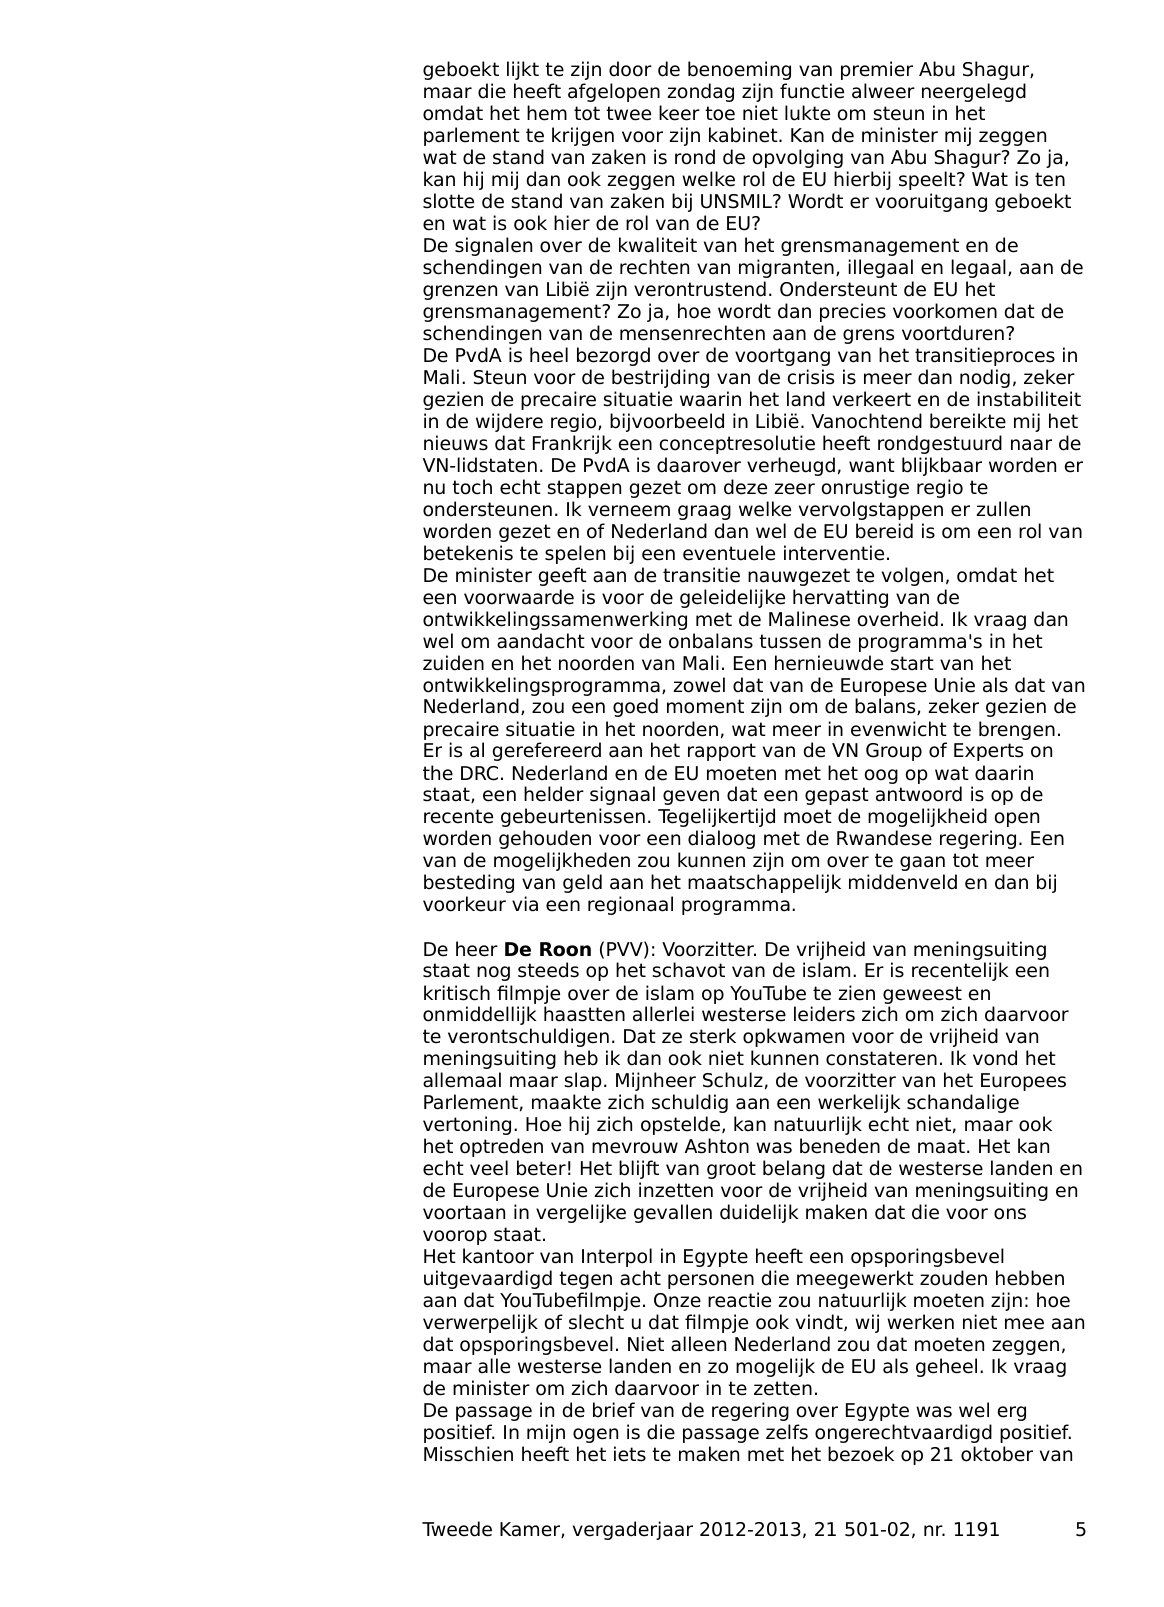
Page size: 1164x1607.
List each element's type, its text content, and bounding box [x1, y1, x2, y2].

text Het kantoor van Interpol in Egypte heeft een opsporingsbevel uitgevaardigd tegen acht personen die meegewerkt zouden hebben aan dat YouTubefilmpje. Onze reactie zou natuurlijk moeten zijn: hoe verwerpelijk of slecht u dat filmpje ook vindt, wij werken niet mee aan dat opsporingsbevel. Niet alleen Nederland zou dat moeten zeggen, maar alle westerse landen en zo mogelijk de EU als geheel. Ik vraag de minister om zich daarvoor in te zetten. [422, 1246, 1087, 1400]
text De passage in de brief van de regering over Egypte was wel erg positief. In mijn ogen is die passage zelfs ongerechtvaardigd positief. Misschien heeft het iets te maken met het bezoek op 21 oktober van [422, 1400, 1087, 1466]
text De PvdA is heel bezorgd over de voortgang van het transitieproces in Mali. Steun voor de bestrijding van de crisis is meer dan nodig, zeker gezien de precaire situatie waarin het land verkeert en de instabiliteit in de wijdere regio, bijvoorbeeld in Libië. Vanochtend bereikte mij het nieuws dat Frankrijk een conceptresolutie heeft rondgestuurd naar de VN-lidstaten. De PvdA is daarover verheugd, want blijkbaar worden er nu toch echt stappen gezet om deze zeer onrustige regio te ondersteunen. Ik verneem graag welke vervolgstappen er zullen worden gezet en of Nederland dan wel de EU bereid is om een rol van betekenis te spelen bij een eventuele interventie. [422, 345, 1087, 564]
text De heer De Roon (PVV): Voorzitter. De vrijheid van meningsuiting staat nog steeds op het schavot van de islam. Er is recentelijk een kritisch filmpje over de islam op YouTube te zien geweest en onmiddellijk haastten allerlei westerse leiders zich om zich daarvoor te verontschuldigen. Dat ze sterk opkwamen voor de vrijheid van meningsuiting heb ik dan ook niet kunnen constateren. Ik vond het allemaal maar slap. Mijnheer Schulz, de voorzitter van het Europees Parlement, maakte zich schuldig aan een werkelijk schandalige vertoning. Hoe hij zich opstelde, kan natuurlijk echt niet, maar ook het optreden van mevrouw Ashton was beneden de maat. Het kan echt veel beter! Het blijft van groot belang dat de westerse landen en de Europese Unie zich inzetten voor de vrijheid van meningsuiting en voortaan in vergelijke gevallen duidelijk maken dat die voor ons voorop staat. [422, 938, 1087, 1246]
text De signalen over de kwaliteit van het grensmanagement en de schendingen van de rechten van migranten, illegaal en legaal, aan de grenzen van Libië zijn verontrustend. Ondersteunt de EU het grensmanagement? Zo ja, hoe wordt dan precies voorkomen dat de schendingen van de mensenrechten aan de grens voortduren? [422, 235, 1087, 345]
text Er is al gerefereerd aan het rapport van de VN Group of Experts on the DRC. Nederland en de EU moeten met het oog op wat daarin staat, een helder signaal geven dat een gepast antwoord is op de recente gebeurtenissen. Tegelijkertijd moet de mogelijkheid open worden gehouden voor een dialoog met de Rwandese regering. Een van de mogelijkheden zou kunnen zijn om over te gaan tot meer besteding van geld aan het maatschappelijk middenveld en dan bij voorkeur via een regionaal programma. [422, 740, 1087, 916]
text geboekt lijkt te zijn door de benoeming van premier Abu Shagur, maar die heeft afgelopen zondag zijn functie alweer neergelegd omdat het hem tot twee keer toe niet lukte om steun in het parlement te krijgen voor zijn kabinet. Kan de minister mij zeggen wat de stand van zaken is rond de opvolging van Abu Shagur? Zo ja, kan hij mij dan ook zeggen welke rol de EU hierbij speelt? Wat is ten slotte de stand van zaken bij UNSMIL? Wordt er vooruitgang geboekt en wat is ook hier de rol van de EU? [422, 59, 1087, 235]
text De minister geeft aan de transitie nauwgezet te volgen, omdat het een voorwaarde is voor de geleidelijke hervatting van de ontwikkelingssamenwerking met de Malinese overheid. Ik vraag dan wel om aandacht voor de onbalans tussen de programma's in het zuiden en het noorden van Mali. Een hernieuwde start van het ontwikkelingsprogramma, zowel dat van de Europese Unie als dat van Nederland, zou een goed moment zijn om de balans, zeker gezien de precaire situatie in het noorden, wat meer in evenwicht te brengen. [422, 564, 1087, 740]
